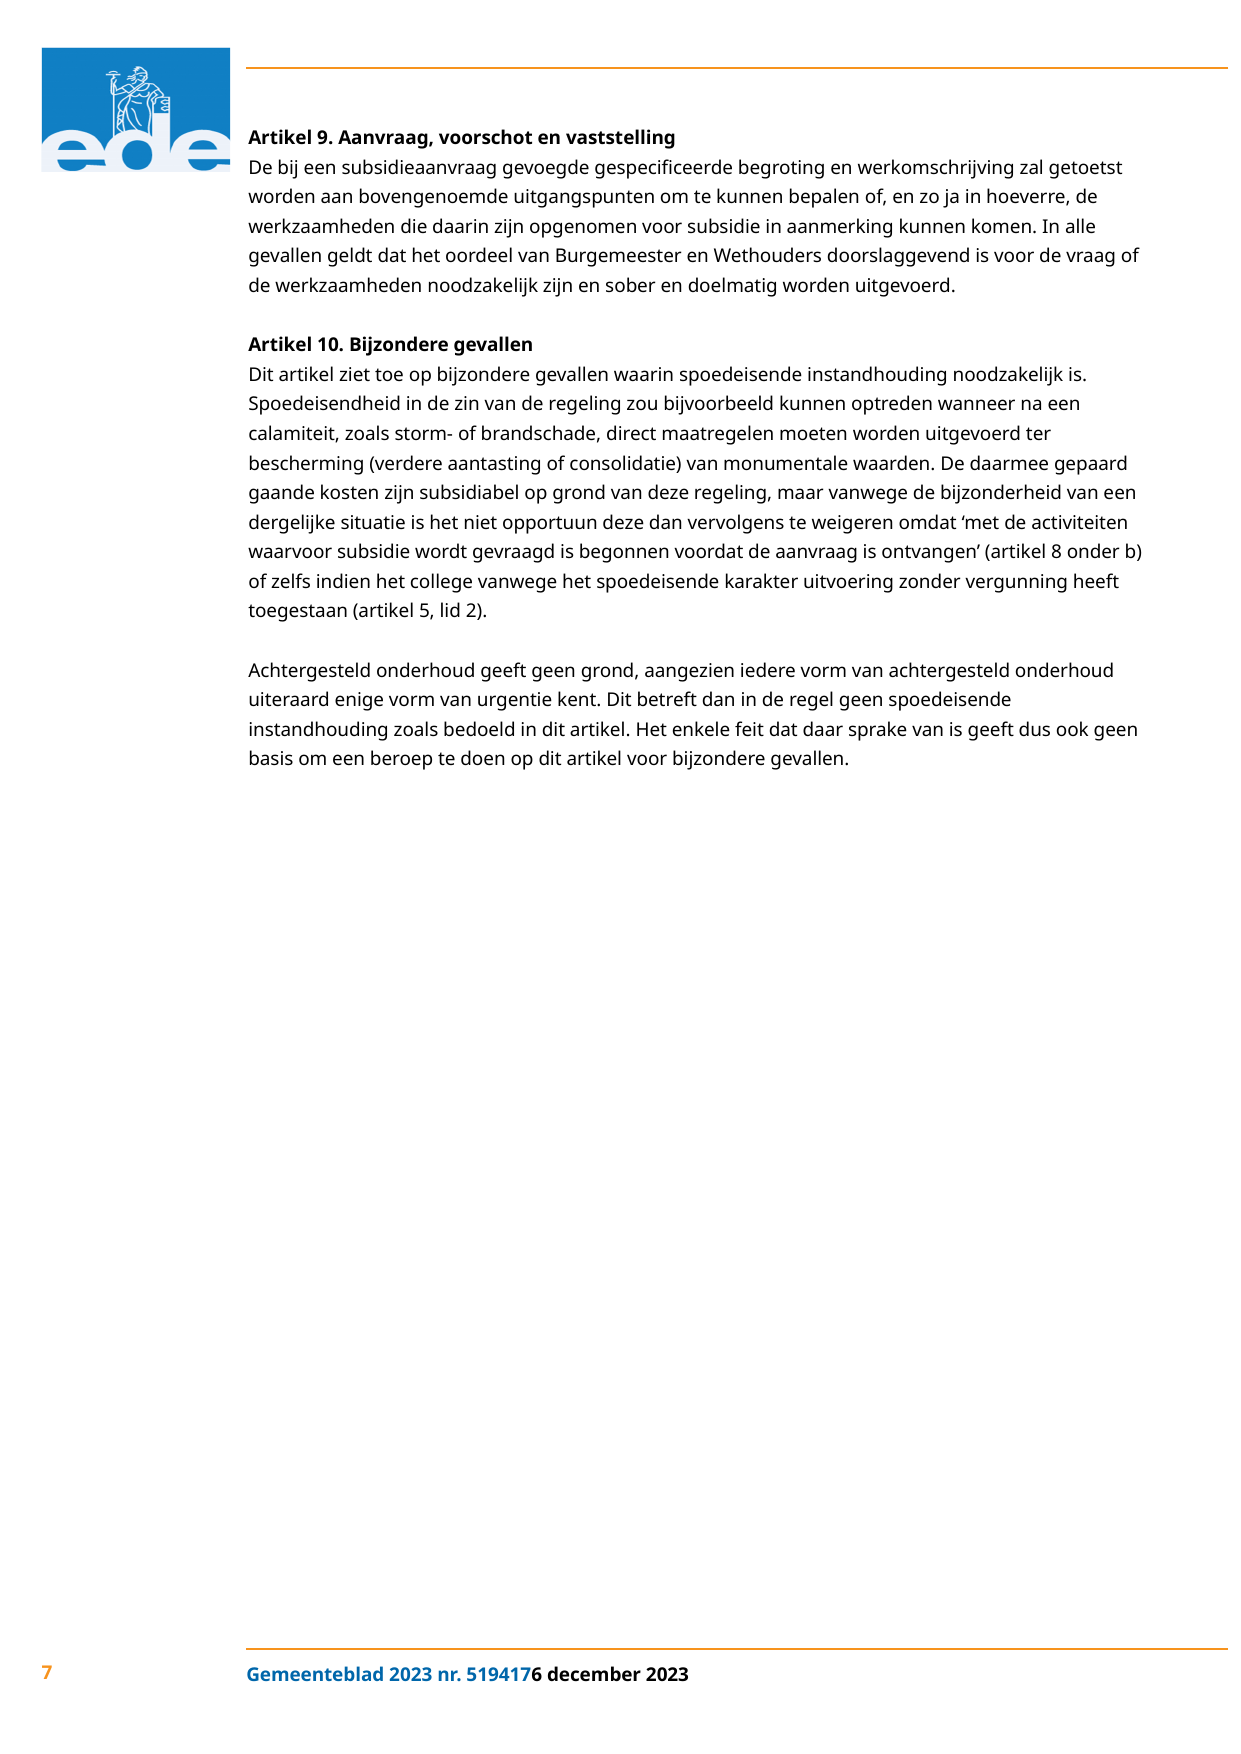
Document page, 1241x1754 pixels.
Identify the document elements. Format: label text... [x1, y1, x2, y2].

picture [41, 47, 231, 172]
text De bij een subsidieaanvraag gevoegde gespecificeerde begroting en werkomschrijving zal getoetst worden aan bovengenoemde uitgangspunten om te kunnen bepalen of, en zo ja in hoeverre, de werkzaamheden die daarin zijn opgenomen voor subsidie in aanmerking kunnen komen. In alle gevallen geldt dat het oordeel van Burgemeester en Wethouders doorslaggevend is voor de vraag of de werkzaamheden noodzakelijk zijn en sober en doelmatig worden uitgevoerd. [248, 154, 1152, 298]
text Artikel 9. Aanvraag, voorschot en vaststelling [248, 124, 1152, 150]
text Artikel 10. Bijzondere gevallen [248, 331, 1152, 357]
text Dit artikel ziet toe op bijzondere gevallen waarin spoedeisende instandhouding noodzakelijk is. Spoedeisendheid in de zin van de regeling zou bijvoorbeeld kunnen optreden wanneer na een calamiteit, zoals storm- of brandschade, direct maatregelen moeten worden uitgevoerd ter bescherming (verdere aantasting of consolidatie) van monumentale waarden. De daarmee gepaard gaande kosten zijn subsidiabel op grond van deze regeling, maar vanwege de bijzonderheid van een dergelijke situatie is het niet opportuun deze dan vervolgens te weigeren omdat ‘met de activiteiten waarvoor subsidie wordt gevraagd is begonnen voordat de aanvraag is ontvangen’ (artikel 8 onder b) of zelfs indien het college vanwege het spoedeisende karakter uitvoering zonder vergunning heeft toegestaan (artikel 5, lid 2). [248, 361, 1152, 623]
text Achtergesteld onderhoud geeft geen grond, aangezien iedere vorm van achtergesteld onderhoud uiteraard enige vorm van urgentie kent. Dit betreft dan in de regel geen spoedeisende instandhouding zoals bedoeld in dit artikel. Het enkele feit dat daar sprake van is geeft dus ook geen basis om een beroep te doen op dit artikel voor bijzondere gevallen. [248, 657, 1152, 771]
